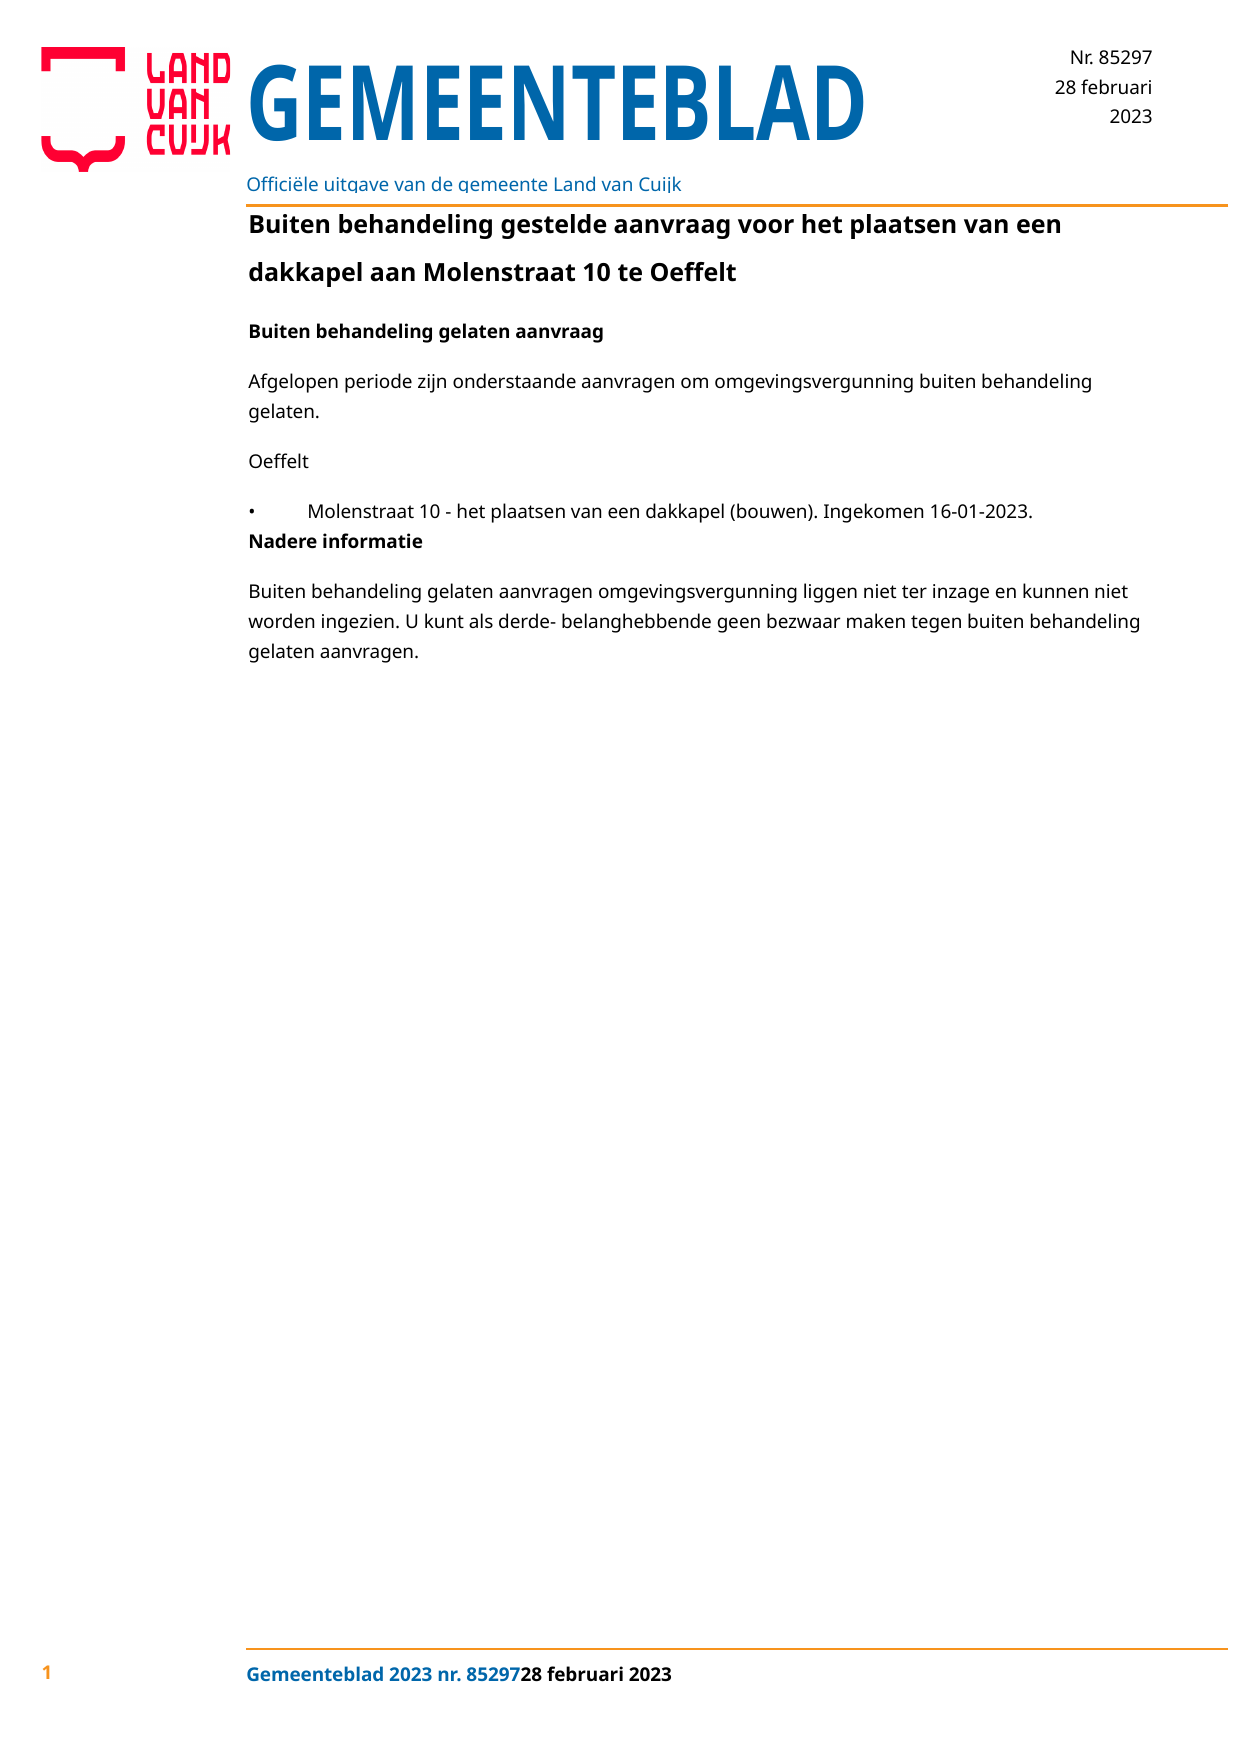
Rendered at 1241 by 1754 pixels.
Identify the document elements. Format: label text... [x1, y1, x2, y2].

text Nadere informatie [248, 528, 1152, 554]
text Buiten behandeling gelaten aanvragen omgevingsvergunning liggen niet ter inzage en kunnen niet worden ingezien. U kunt als derde- belanghebbende geen bezwaar maken tegen buiten behandeling gelaten aanvragen. [248, 579, 1152, 664]
picture [41, 47, 231, 172]
text Buiten behandeling gestelde aanvraag voor het plaatsen van een dakkapel aan Molenstraat 10 te Oeffelt [248, 207, 1152, 288]
text Buiten behandeling gelaten aanvraag [248, 318, 1152, 344]
text Afgelopen periode zijn onderstaande aanvragen om omgevingsvergunning buiten behandeling gelaten. [248, 368, 1152, 424]
text Oeffelt [248, 448, 1152, 474]
list Molenstraat 10 - het plaatsen van een dakkapel (bouwen). Ingekomen 16-01-2023. [248, 499, 1152, 524]
